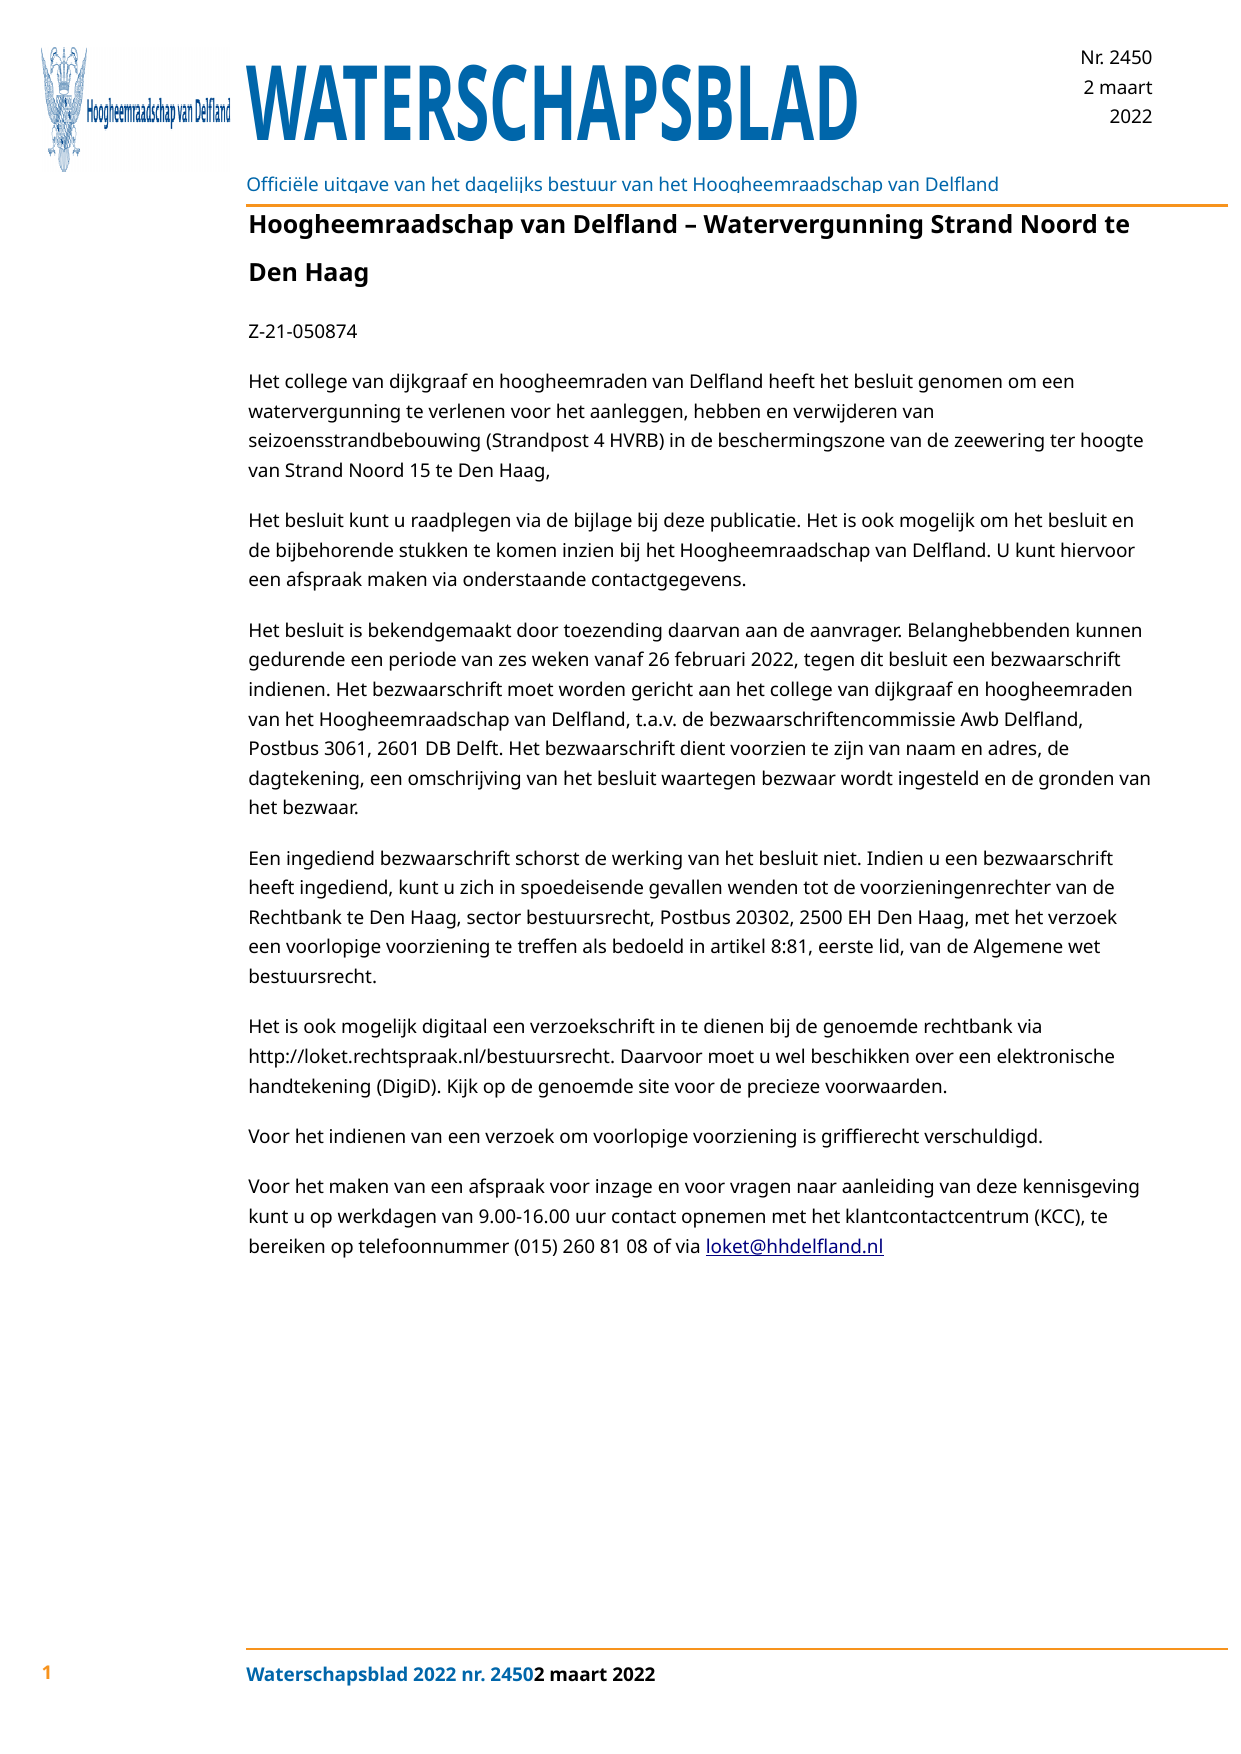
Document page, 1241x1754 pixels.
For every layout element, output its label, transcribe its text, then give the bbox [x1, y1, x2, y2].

text Z-21-050874 [248, 318, 1152, 344]
text Voor het indienen van een verzoek om voorlopige voorziening is griffierecht verschuldigd. [248, 1123, 1152, 1149]
text Het besluit kunt u raadplegen via de bijlage bij deze publicatie. Het is ook mogelijk om het besluit en de bijbehorende stukken te komen inzien bij het Hoogheemraadschap van Delfland. U kunt hiervoor een afspraak maken via onderstaande contactgegevens. [248, 507, 1152, 592]
text Het besluit is bekendgemaakt door toezending daarvan aan de aanvrager. Belanghebbenden kunnen gedurende een periode van zes weken vanaf 26 februari 2022, tegen dit besluit een bezwaarschrift indienen. Het bezwaarschrift moet worden gericht aan het college van dijkgraaf en hoogheemraden van het Hoogheemraadschap van Delfland, t.a.v. de bezwaarschriftencommissie Awb Delfland, Postbus 3061, 2601 DB Delft. Het bezwaarschrift dient voorzien te zijn van naam en adres, de dagtekening, een omschrijving van het besluit waartegen bezwaar wordt ingesteld en de gronden van het bezwaar. [248, 617, 1152, 820]
text Een ingediend bezwaarschrift schorst de werking van het besluit niet. Indien u een bezwaarschrift heeft ingediend, kunt u zich in spoedeisende gevallen wenden tot de voorzieningenrechter van de Rechtbank te Den Haag, sector bestuursrecht, Postbus 20302, 2500 EH Den Haag, met het verzoek een voorlopige voorziening te treffen als bedoeld in artikel 8:81, eerste lid, van de Algemene wet bestuursrecht. [248, 845, 1152, 989]
text Het college van dijkgraaf en hoogheemraden van Delfland heeft het besluit genomen om een watervergunning te verlenen voor het aanleggen, hebben en verwijderen van seizoensstrandbebouwing (Strandpost 4 HVRB) in de beschermingszone van de zeewering ter hoogte van Strand Noord 15 te Den Haag, [248, 368, 1152, 483]
text Het is ook mogelijk digitaal een verzoekschrift in te dienen bij de genoemde rechtbank via http://loket.rechtspraak.nl/bestuursrecht. Daarvoor moet u wel beschikken over een elektronische handtekening (DigiD). Kijk op de genoemde site voor de precieze voorwaarden. [248, 1014, 1152, 1099]
picture [41, 47, 231, 172]
text Hoogheemraadschap van Delfland – Watervergunning Strand Noord te Den Haag [248, 207, 1152, 288]
text Voor het maken van een afspraak voor inzage en voor vragen naar aanleiding van deze kennisgeving kunt u op werkdagen van 9.00-16.00 uur contact opnemen met het klantcontactcentrum (KCC), te bereiken op telefoonnummer (015) 260 81 08 of via loket@hhdelfland.nl [248, 1174, 1152, 1259]
